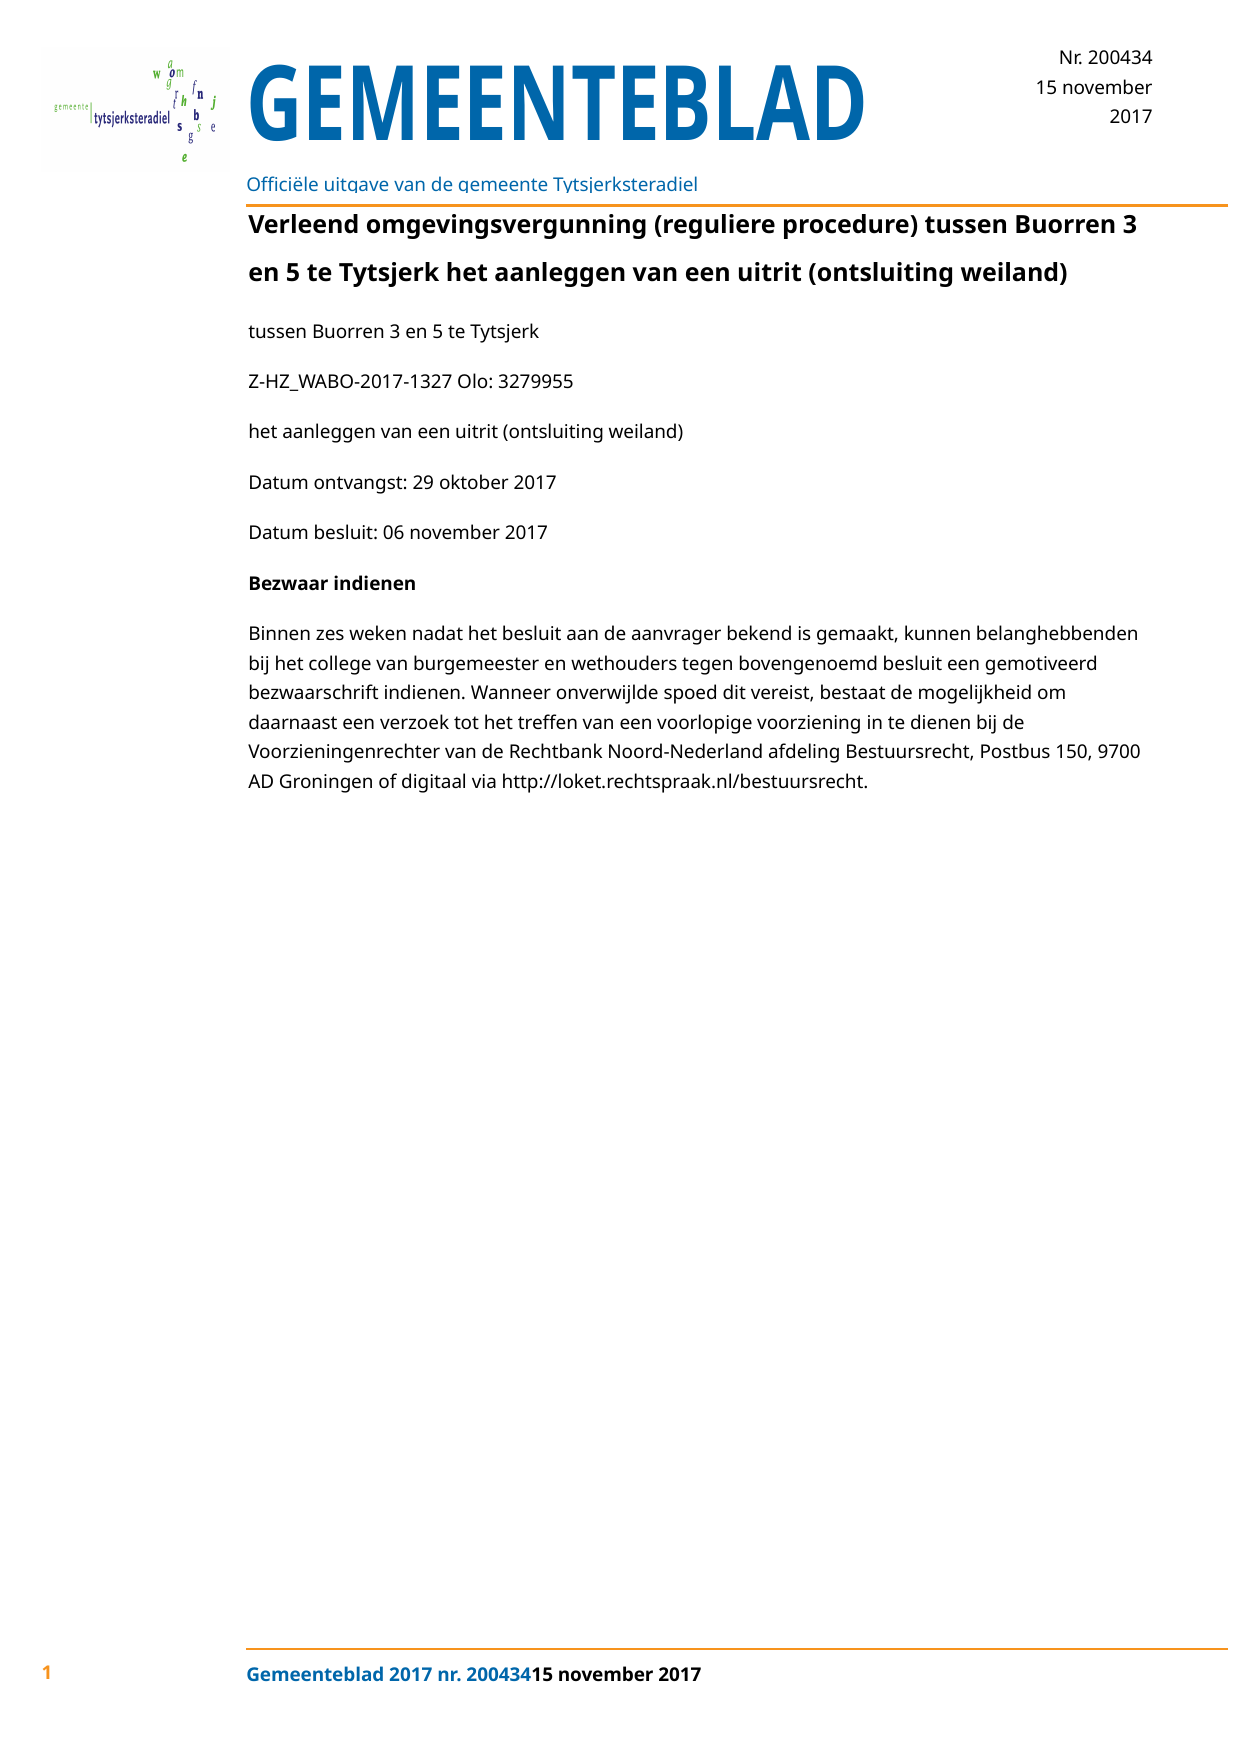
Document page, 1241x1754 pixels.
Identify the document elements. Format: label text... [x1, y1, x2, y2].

text tussen Buorren 3 en 5 te Tytsjerk [248, 318, 1152, 344]
text Z-HZ_WABO-2017-1327 Olo: 3279955 [248, 368, 1152, 394]
text Binnen zes weken nadat het besluit aan de aanvrager bekend is gemaakt, kunnen belanghebbenden bij het college van burgemeester en wethouders tegen bovengenoemd besluit een gemotiveerd bezwaarschrift indienen. Wanneer onverwijlde spoed dit vereist, bestaat de mogelijkheid om daarnaast een verzoek tot het treffen van een voorlopige voorziening in te dienen bij de Voorzieningenrechter van de Rechtbank Noord-Nederland afdeling Bestuursrecht, Postbus 150, 9700 AD Groningen of digitaal via http://loket.rechtspraak.nl/bestuursrecht. [248, 620, 1152, 794]
text het aanleggen van een uitrit (ontsluiting weiland) [248, 419, 1152, 444]
text Verleend omgevingsvergunning (reguliere procedure) tussen Buorren 3 en 5 te Tytsjerk het aanleggen van een uitrit (ontsluiting weiland) [248, 207, 1152, 288]
text Bezwaar indienen [248, 570, 1152, 596]
text Datum besluit: 06 november 2017 [248, 519, 1152, 545]
text Datum ontvangst: 29 oktober 2017 [248, 469, 1152, 495]
picture [41, 47, 231, 172]
